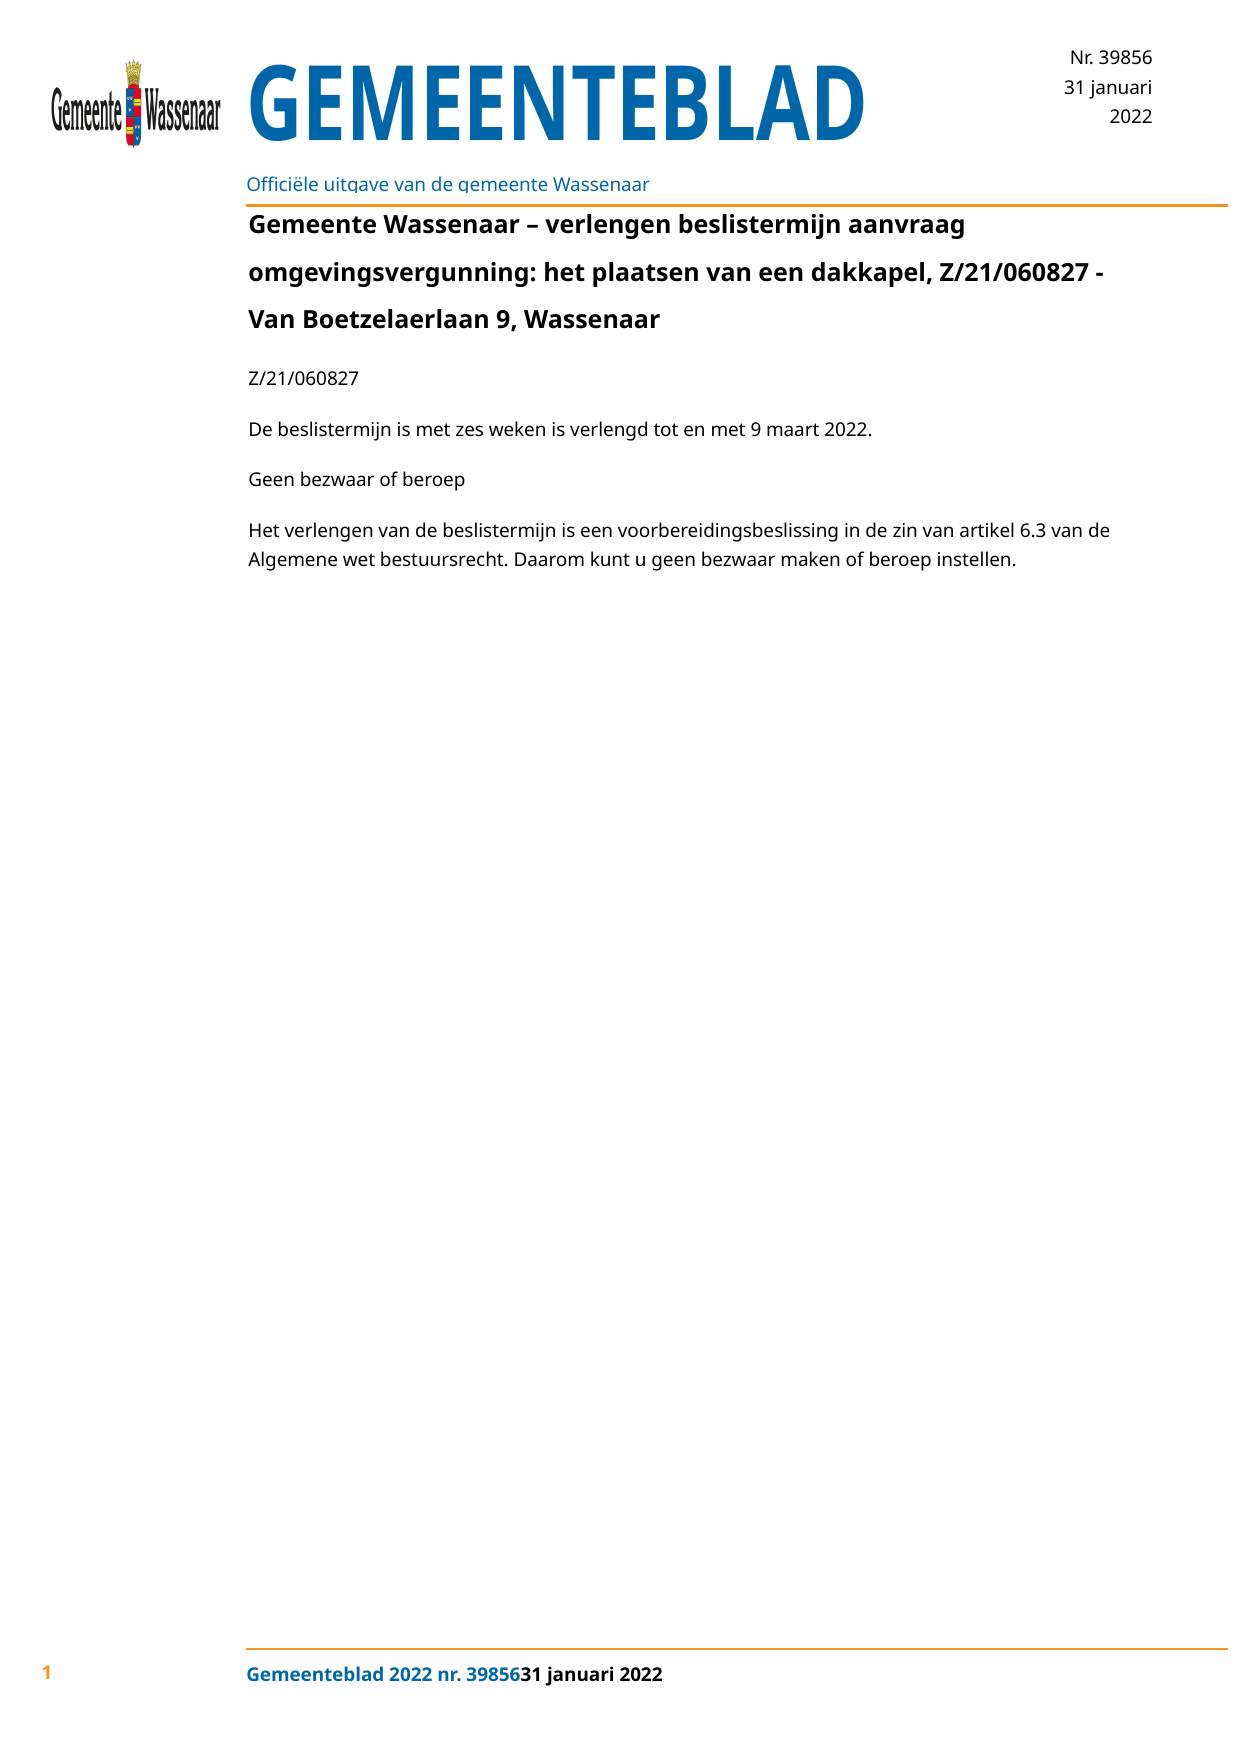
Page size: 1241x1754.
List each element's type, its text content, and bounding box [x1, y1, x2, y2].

text Z/21/060827 [248, 366, 1152, 391]
picture [41, 47, 231, 172]
text Gemeente Wassenaar – verlengen beslistermijn aanvraag omgevingsvergunning: het plaatsen van een dakkapel, Z/21/060827 - Van Boetzelaerlaan 9, Wassenaar [248, 207, 1152, 336]
text Het verlengen van de beslistermijn is een voorbereidingsbeslissing in de zin van artikel 6.3 van de Algemene wet bestuursrecht. Daarom kunt u geen bezwaar maken of beroep instellen. [248, 517, 1152, 572]
text Geen bezwaar of beroep [248, 466, 1152, 492]
text De beslistermijn is met zes weken is verlengd tot en met 9 maart 2022. [248, 416, 1152, 442]
